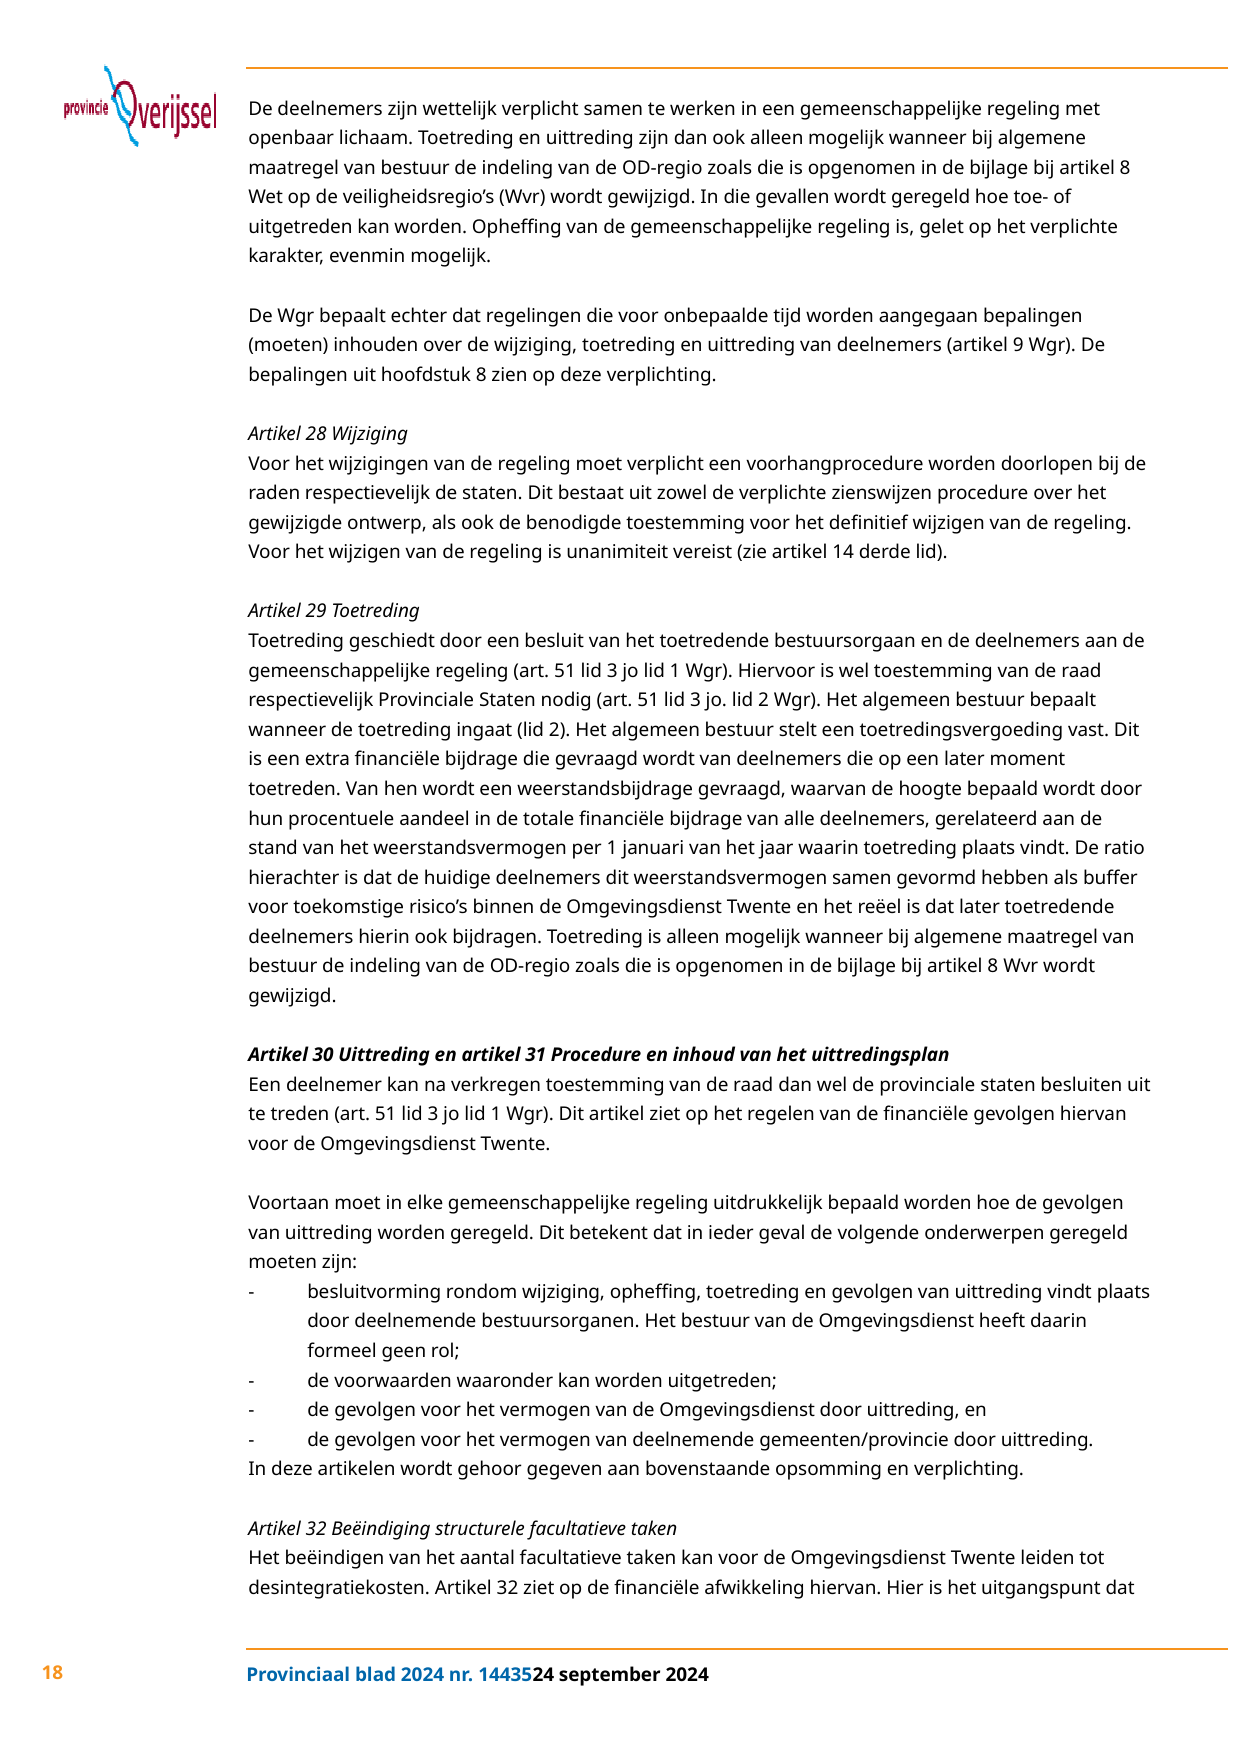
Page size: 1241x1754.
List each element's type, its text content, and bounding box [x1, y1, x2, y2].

text Artikel 29 Toetreding [248, 598, 1152, 623]
text Artikel 32 Beëindiging structurele facultatieve taken [248, 1515, 1152, 1541]
text Voor het wijzigingen van de regeling moet verplicht een voorhangprocedure worden doorlopen bij de raden respectievelijk de staten. Dit bestaat uit zowel de verplichte zienswijzen procedure over het gewijzigde ontwerp, als ook de benodigde toestemming voor het definitief wijzigen van de regeling. Voor het wijzigen van de regeling is unanimiteit vereist (zie artikel 14 derde lid). [248, 450, 1152, 564]
list de gevolgen voor het vermogen van de Omgevingsdienst door uittreding, en [248, 1396, 1152, 1422]
text De Wgr bepaalt echter dat regelingen die voor onbepaalde tijd worden aangegaan bepalingen (moeten) inhouden over de wijziging, toetreding en uittreding van deelnemers (artikel 9 Wgr). De bepalingen uit hoofdstuk 8 zien op deze verplichting. [248, 302, 1152, 387]
text Toetreding geschiedt door een besluit van het toetredende bestuursorgaan en de deelnemers aan de gemeenschappelijke regeling (art. 51 lid 3 jo lid 1 Wgr). Hiervoor is wel toestemming van de raad respectievelijk Provinciale Staten nodig (art. 51 lid 3 jo. lid 2 Wgr). Het algemeen bestuur bepaalt wanneer de toetreding ingaat (lid 2). Het algemeen bestuur stelt een toetredingsvergoeding vast. Dit is een extra financiële bijdrage die gevraagd wordt van deelnemers die op een later moment toetreden. Van hen wordt een weerstandsbijdrage gevraagd, waarvan de hoogte bepaald wordt door hun procentuele aandeel in de totale financiële bijdrage van alle deelnemers, gerelateerd aan de stand van het weerstandsvermogen per 1 januari van het jaar waarin toetreding plaats vindt. De ratio hierachter is dat de huidige deelnemers dit weerstandsvermogen samen gevormd hebben als buffer voor toekomstige risico’s binnen de Omgevingsdienst Twente en het reëel is dat later toetredende deelnemers hierin ook bijdragen. Toetreding is alleen mogelijk wanneer bij algemene maatregel van bestuur de indeling van de OD-regio zoals die is opgenomen in de bijlage bij artikel 8 Wvr wordt gewijzigd. [248, 627, 1152, 1008]
text Het beëindigen van het aantal facultatieve taken kan voor de Omgevingsdienst Twente leiden tot desintegratiekosten. Artikel 32 ziet op de financiële afwikkeling hiervan. Hier is het uitgangspunt dat [248, 1544, 1152, 1600]
text Artikel 28 Wijziging [248, 420, 1152, 446]
text Artikel 30 Uittreding en artikel 31 Procedure en inhoud van het uittredingsplan [248, 1041, 1152, 1067]
list de voorwaarden waaronder kan worden uitgetreden; [248, 1367, 1152, 1393]
list besluitvorming rondom wijziging, opheffing, toetreding en gevolgen van uittreding vindt plaats door deelnemende bestuursorganen. Het bestuur van de Omgevingsdienst heeft daarin formeel geen rol; [248, 1278, 1152, 1363]
list de gevolgen voor het vermogen van deelnemende gemeenten/provincie door uittreding. [248, 1426, 1152, 1452]
picture [41, 47, 231, 172]
text In deze artikelen wordt gehoor gegeven aan bovenstaande opsomming en verplichting. [248, 1456, 1152, 1481]
text De deelnemers zijn wettelijk verplicht samen te werken in een gemeenschappelijke regeling met openbaar lichaam. Toetreding en uittreding zijn dan ook alleen mogelijk wanneer bij algemene maatregel van bestuur de indeling van de OD-regio zoals die is opgenomen in de bijlage bij artikel 8 Wet op de veiligheidsregio’s (Wvr) wordt gewijzigd. In die gevallen wordt geregeld hoe toe- of uitgetreden kan worden. Opheffing van de gemeenschappelijke regeling is, gelet op het verplichte karakter, evenmin mogelijk. [248, 95, 1152, 268]
text Een deelnemer kan na verkregen toestemming van de raad dan wel de provinciale staten besluiten uit te treden (art. 51 lid 3 jo lid 1 Wgr). Dit artikel ziet op het regelen van de financiële gevolgen hiervan voor de Omgevingsdienst Twente. [248, 1071, 1152, 1156]
text Voortaan moet in elke gemeenschappelijke regeling uitdrukkelijk bepaald worden hoe de gevolgen van uittreding worden geregeld. Dit betekent dat in ieder geval de volgende onderwerpen geregeld moeten zijn: [248, 1189, 1152, 1274]
